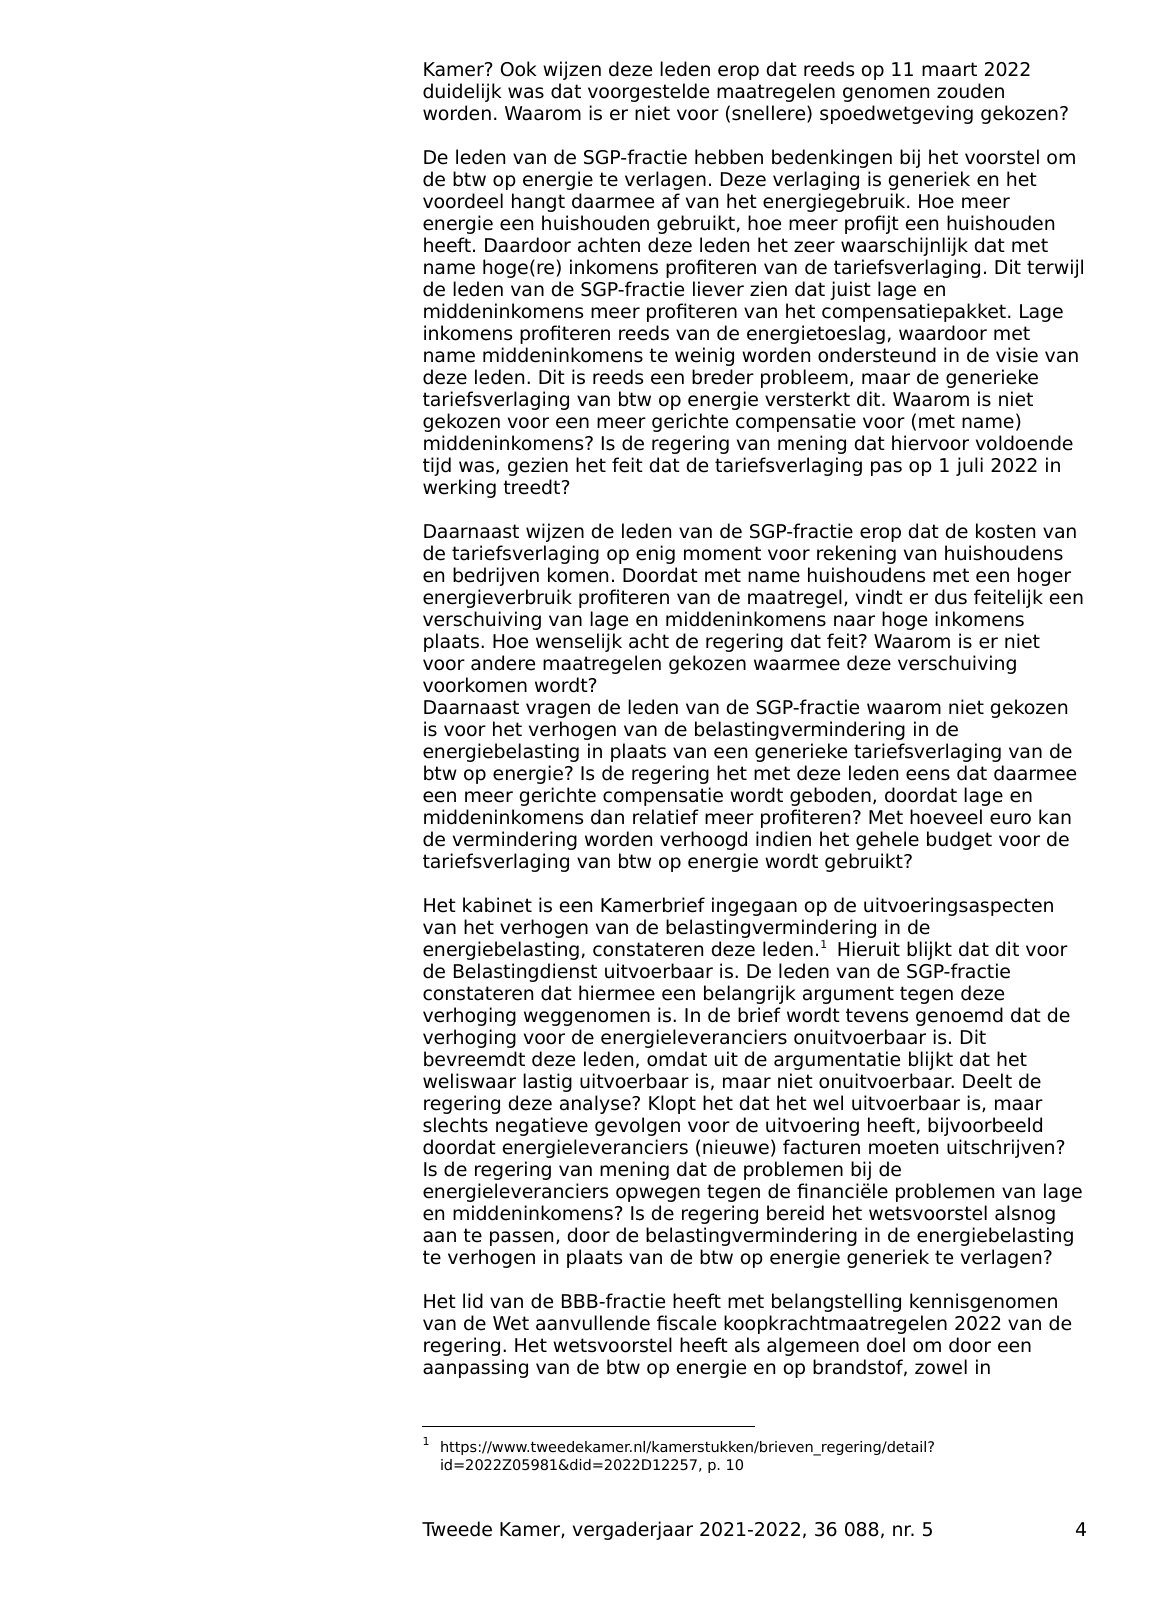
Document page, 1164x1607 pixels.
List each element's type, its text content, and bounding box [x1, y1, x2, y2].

text Het kabinet is een Kamerbrief ingegaan op de uitvoeringsaspecten van het verhogen van de belastingvermindering in de energiebelasting, constateren deze leden. Hieruit blijkt dat dit voor de Belastingdienst uitvoerbaar is. De leden van de SGP-fractie constateren dat hiermee een belangrijk argument tegen deze verhoging weggenomen is. In de brief wordt tevens genoemd dat de verhoging voor de energieleveranciers onuitvoerbaar is. Dit bevreemdt deze leden, omdat uit de argumentatie blijkt dat het weliswaar lastig uitvoerbaar is, maar niet onuitvoerbaar. Deelt de regering deze analyse? Klopt het dat het wel uitvoerbaar is, maar slechts negatieve gevolgen voor de uitvoering heeft, bijvoorbeeld doordat energieleveranciers (nieuwe) facturen moeten uitschrijven? Is de regering van mening dat de problemen bij de energieleveranciers opwegen tegen de financiële problemen van lage en middeninkomens? Is de regering bereid het wetsvoorstel alsnog aan te passen, door de belastingvermindering in de energiebelasting te verhogen in plaats van de btw op energie generiek te verlagen? [422, 895, 1087, 1268]
text Daarnaast vragen de leden van de SGP-fractie waarom niet gekozen is voor het verhogen van de belastingvermindering in de energiebelasting in plaats van een generieke tariefsverlaging van de btw op energie? Is de regering het met deze leden eens dat daarmee een meer gerichte compensatie wordt geboden, doordat lage en middeninkomens dan relatief meer profiteren? Met hoeveel euro kan de vermindering worden verhoogd indien het gehele budget voor de tariefsverlaging van btw op energie wordt gebruikt? [422, 697, 1087, 873]
text Het lid van de BBB-fractie heeft met belangstelling kennisgenomen van de Wet aanvullende fiscale koopkrachtmaatregelen 2022 van de regering. Het wetsvoorstel heeft als algemeen doel om door een aanpassing van de btw op energie en op brandstof, zowel in [422, 1291, 1087, 1379]
text Daarnaast wijzen de leden van de SGP-fractie erop dat de kosten van de tariefsverlaging op enig moment voor rekening van huishoudens en bedrijven komen. Doordat met name huishoudens met een hoger energieverbruik profiteren van de maatregel, vindt er dus feitelijk een verschuiving van lage en middeninkomens naar hoge inkomens plaats. Hoe wenselijk acht de regering dat feit? Waarom is er niet voor andere maatregelen gekozen waarmee deze verschuiving voorkomen wordt? [422, 521, 1087, 697]
text https://www.tweedekamer.nl/kamerstukken/brieven_regering/detail?id=2022Z05981&did=2022D12257, p. 10 [422, 1435, 1087, 1474]
text Kamer? Ook wijzen deze leden erop dat reeds op 11 maart 2022 duidelijk was dat voorgestelde maatregelen genomen zouden worden. Waarom is er niet voor (snellere) spoedwetgeving gekozen? [422, 59, 1087, 125]
text De leden van de SGP-fractie hebben bedenkingen bij het voorstel om de btw op energie te verlagen. Deze verlaging is generiek en het voordeel hangt daarmee af van het energiegebruik. Hoe meer energie een huishouden gebruikt, hoe meer profijt een huishouden heeft. Daardoor achten deze leden het zeer waarschijnlijk dat met name hoge(re) inkomens profiteren van de tariefsverlaging. Dit terwijl de leden van de SGP-fractie liever zien dat juist lage en middeninkomens meer profiteren van het compensatiepakket. Lage inkomens profiteren reeds van de energietoeslag, waardoor met name middeninkomens te weinig worden ondersteund in de visie van deze leden. Dit is reeds een breder probleem, maar de generieke tariefsverlaging van btw op energie versterkt dit. Waarom is niet gekozen voor een meer gerichte compensatie voor (met name) middeninkomens? Is de regering van mening dat hiervoor voldoende tijd was, gezien het feit dat de tariefsverlaging pas op 1 juli 2022 in werking treedt? [422, 147, 1087, 499]
